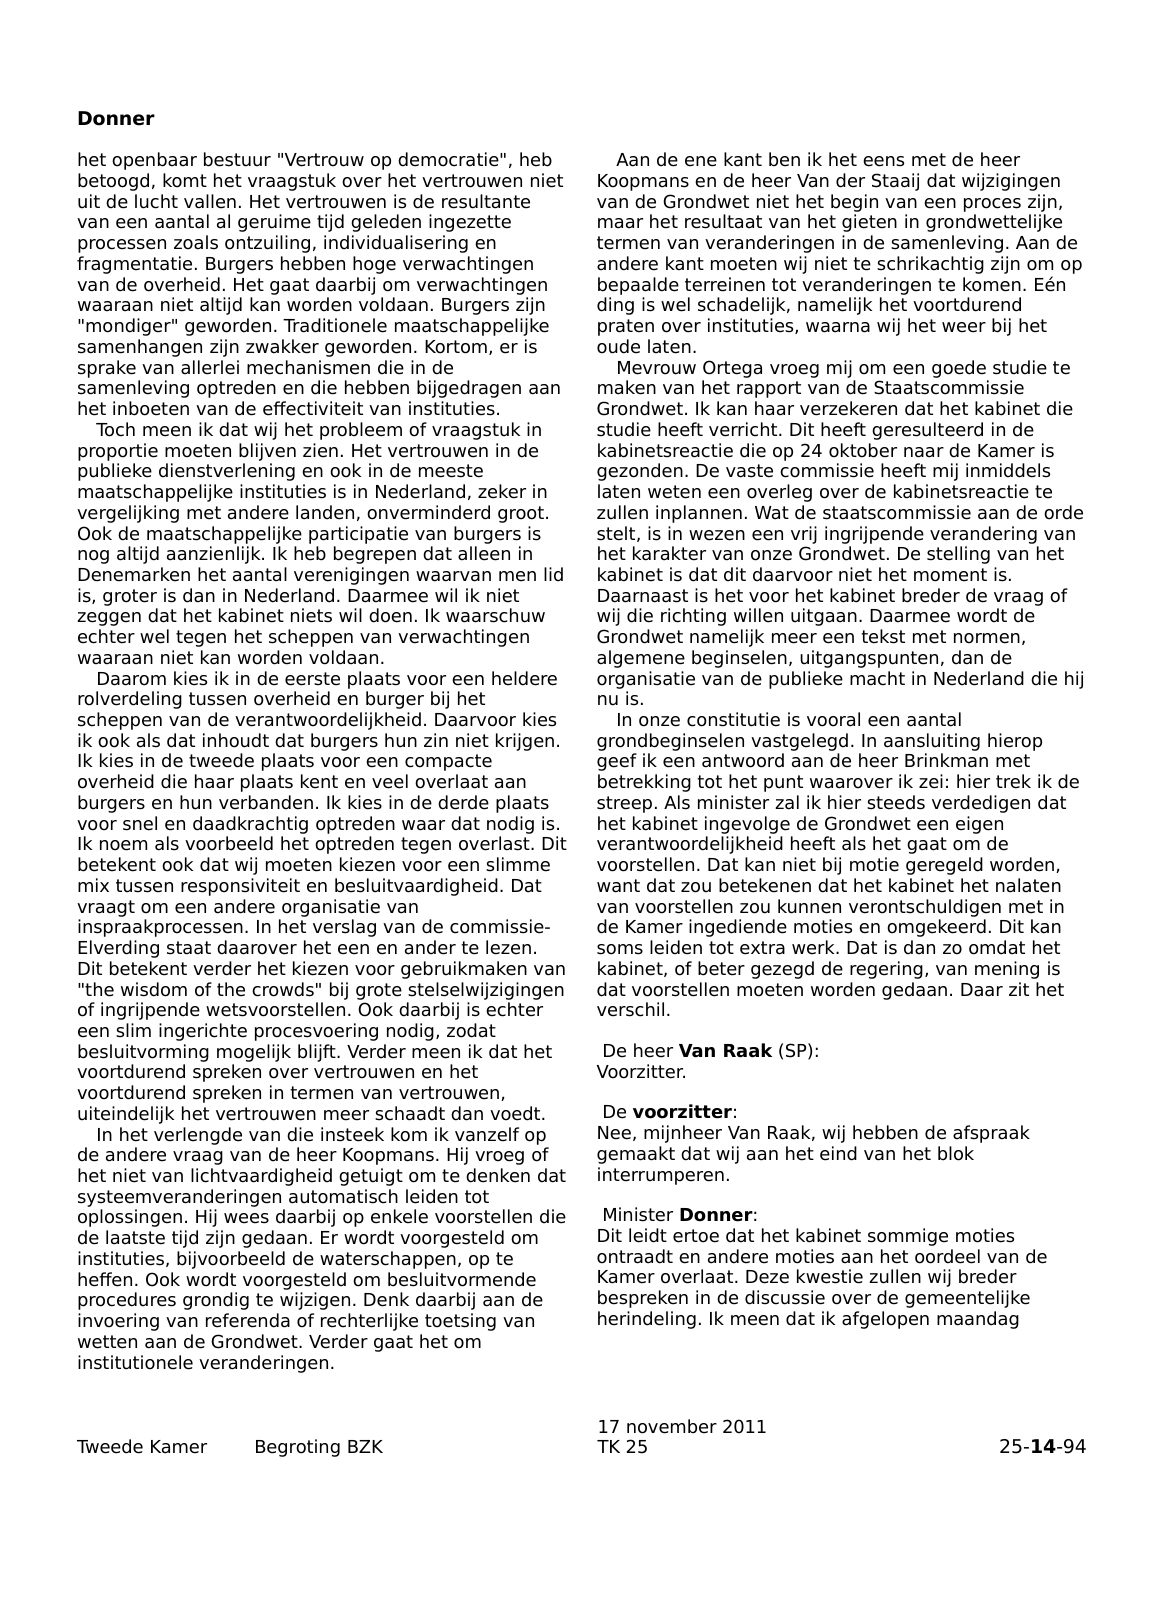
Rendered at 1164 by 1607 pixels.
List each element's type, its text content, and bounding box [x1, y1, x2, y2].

text Aan de ene kant ben ik het eens met de heer Koopmans en de heer Van der Staaij dat wijzigingen van de Grondwet niet het begin van een proces zijn, maar het resultaat van het gieten in grondwettelijke termen van veranderingen in de samenleving. Aan de andere kant moeten wij niet te schrikachtig zijn om op bepaalde terreinen tot veranderingen te komen. Eén ding is wel schadelijk, namelijk het voortdurend praten over instituties, waarna wij het weer bij het oude laten. [596, 150, 1087, 357]
text In het verlengde van die insteek kom ik vanzelf op de andere vraag van de heer Koopmans. Hij vroeg of het niet van lichtvaardigheid getuigt om te denken dat systeemveranderingen automatisch leiden tot oplossingen. Hij wees daarbij op enkele voorstellen die de laatste tijd zijn gedaan. Er wordt voorgesteld om instituties, bijvoorbeeld de waterschappen, op te heffen. Ook wordt voorgesteld om besluitvormende procedures grondig te wijzigen. Denk daarbij aan de invoering van referenda of rechterlijke toetsing van wetten aan de Grondwet. Verder gaat het om institutionele veranderingen. [77, 1124, 567, 1373]
text het openbaar bestuur "Vertrouw op democratie", heb betoogd, komt het vraagstuk over het vertrouwen niet uit de lucht vallen. Het vertrouwen is de resultante van een aantal al geruime tijd geleden ingezette processen zoals ontzuiling, individualisering en fragmentatie. Burgers hebben hoge verwachtingen van de overheid. Het gaat daarbij om verwachtingen waaraan niet altijd kan worden voldaan. Burgers zijn "mondiger" geworden. Traditionele maatschappelijke samenhangen zijn zwakker geworden. Kortom, er is sprake van allerlei mechanismen die in de samenleving optreden en die hebben bijgedragen aan het inboeten van de effectiviteit van instituties. [77, 150, 567, 420]
text Toch meen ik dat wij het probleem of vraagstuk in proportie moeten blijven zien. Het vertrouwen in de publieke dienstverlening en ook in de meeste maatschappelijke instituties is in Nederland, zeker in vergelijking met andere landen, onverminderd groot. Ook de maatschappelijke participatie van burgers is nog altijd aanzienlijk. Ik heb begrepen dat alleen in Denemarken het aantal verenigingen waarvan men lid is, groter is dan in Nederland. Daarmee wil ik niet zeggen dat het kabinet niets wil doen. Ik waarschuw echter wel tegen het scheppen van verwachtingen waaraan niet kan worden voldaan. [77, 420, 567, 668]
text Mevrouw Ortega vroeg mij om een goede studie te maken van het rapport van de Staatscommissie Grondwet. Ik kan haar verzekeren dat het kabinet die studie heeft verricht. Dit heeft geresulteerd in de kabinetsreactie die op 24 oktober naar de Kamer is gezonden. De vaste commissie heeft mij inmiddels laten weten een overleg over de kabinetsreactie te zullen inplannen. Wat de staatscommissie aan de orde stelt, is in wezen een vrij ingrijpende verandering van het karakter van onze Grondwet. De stelling van het kabinet is dat dit daarvoor niet het moment is. Daarnaast is het voor het kabinet breder de vraag of wij die richting willen uitgaan. Daarmee wordt de Grondwet namelijk meer een tekst met normen, algemene beginselen, uitgangspunten, dan de organisatie van de publieke macht in Nederland die hij nu is. [596, 357, 1087, 710]
text Minister Donner: [596, 1205, 1087, 1226]
text De voorzitter: [596, 1102, 1087, 1123]
text Nee, mijnheer Van Raak, wij hebben de afspraak gemaakt dat wij aan het eind van het blok interrumperen. [596, 1123, 1087, 1185]
text In onze constitutie is vooral een aantal grondbeginselen vastgelegd. In aansluiting hierop geef ik een antwoord aan de heer Brinkman met betrekking tot het punt waarover ik zei: hier trek ik de streep. Als minister zal ik hier steeds verdedigen dat het kabinet ingevolge de Grondwet een eigen verantwoordelijkheid heeft als het gaat om de voorstellen. Dat kan niet bij motie geregeld worden, want dat zou betekenen dat het kabinet het nalaten van voorstellen zou kunnen verontschuldigen met in de Kamer ingediende moties en omgekeerd. Dit kan soms leiden tot extra werk. Dat is dan zo omdat het kabinet, of beter gezegd de regering, van mening is dat voorstellen moeten worden gedaan. Daar zit het verschil. [596, 710, 1087, 1021]
text Daarom kies ik in de eerste plaats voor een heldere rolverdeling tussen overheid en burger bij het scheppen van de verantwoordelijkheid. Daarvoor kies ik ook als dat inhoudt dat burgers hun zin niet krijgen. Ik kies in de tweede plaats voor een compacte overheid die haar plaats kent en veel overlaat aan burgers en hun verbanden. Ik kies in de derde plaats voor snel en daadkrachtig optreden waar dat nodig is. Ik noem als voorbeeld het optreden tegen overlast. Dit betekent ook dat wij moeten kiezen voor een slimme mix tussen responsiviteit en besluitvaardigheid. Dat vraagt om een andere organisatie van inspraakprocessen. In het verslag van de commissie-Elverding staat daarover het een en ander te lezen. Dit betekent verder het kiezen voor gebruikmaken van "the wisdom of the crowds" bij grote stelselwijzigingen of ingrijpende wetsvoorstellen. Ook daarbij is echter een slim ingerichte procesvoering nodig, zodat besluitvorming mogelijk blijft. Verder meen ik dat het voortdurend spreken over vertrouwen en het voortdurend spreken in termen van vertrouwen, uiteindelijk het vertrouwen meer schaadt dan voedt. [77, 668, 567, 1124]
text Voorzitter. [596, 1062, 1087, 1082]
text Dit leidt ertoe dat het kabinet sommige moties ontraadt en andere moties aan het oordeel van de Kamer overlaat. Deze kwestie zullen wij breder bespreken in de discussie over de gemeentelijke herindeling. Ik meen dat ik afgelopen maandag [596, 1226, 1087, 1329]
text De heer Van Raak (SP): [596, 1041, 1087, 1062]
